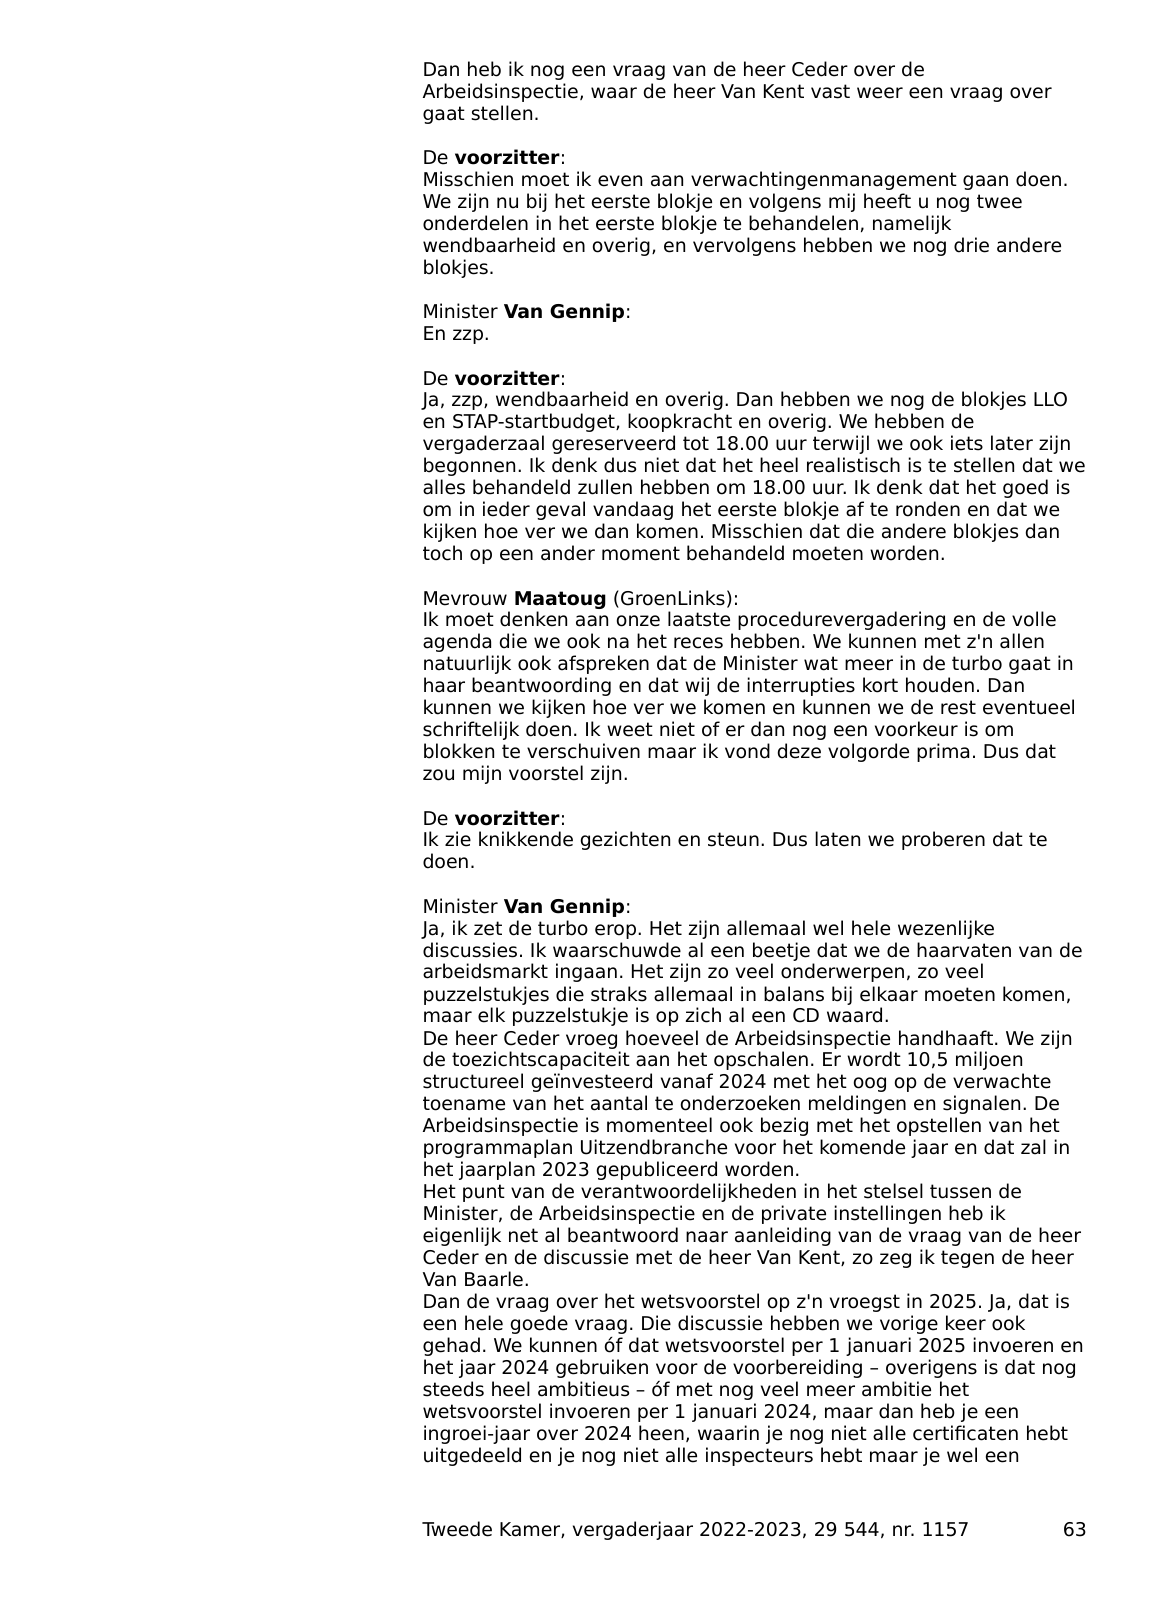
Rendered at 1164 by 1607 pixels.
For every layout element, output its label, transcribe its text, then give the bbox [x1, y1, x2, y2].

text En zzp. [422, 323, 1087, 345]
text De voorzitter: [422, 807, 1087, 829]
text Minister Van Gennip: [422, 301, 1087, 323]
text Mevrouw Maatoug (GroenLinks): [422, 587, 1087, 609]
text Ja, zzp, wendbaarheid en overig. Dan hebben we nog de blokjes LLO en STAP-startbudget, koopkracht en overig. We hebben de vergaderzaal gereserveerd tot 18.00 uur terwijl we ook iets later zijn begonnen. Ik denk dus niet dat het heel realistisch is te stellen dat we alles behandeld zullen hebben om 18.00 uur. Ik denk dat het goed is om in ieder geval vandaag het eerste blokje af te ronden en dat we kijken hoe ver we dan komen. Misschien dat die andere blokjes dan toch op een ander moment behandeld moeten worden. [422, 389, 1087, 565]
text Het punt van de verantwoordelijkheden in het stelsel tussen de Minister, de Arbeidsinspectie en de private instellingen heb ik eigenlijk net al beantwoord naar aanleiding van de vraag van de heer Ceder en de discussie met de heer Van Kent, zo zeg ik tegen de heer Van Baarle. [422, 1181, 1087, 1291]
text De voorzitter: [422, 367, 1087, 389]
text Minister Van Gennip: [422, 896, 1087, 917]
text Ja, ik zet de turbo erop. Het zijn allemaal wel hele wezenlijke discussies. Ik waarschuwde al een beetje dat we de haarvaten van de arbeidsmarkt ingaan. Het zijn zo veel onderwerpen, zo veel puzzelstukjes die straks allemaal in balans bij elkaar moeten komen, maar elk puzzelstukje is op zich al een CD waard. [422, 917, 1087, 1027]
text Misschien moet ik even aan verwachtingenmanagement gaan doen. We zijn nu bij het eerste blokje en volgens mij heeft u nog twee onderdelen in het eerste blokje te behandelen, namelijk wendbaarheid en overig, en vervolgens hebben we nog drie andere blokjes. [422, 169, 1087, 279]
text De voorzitter: [422, 147, 1087, 169]
text Ik zie knikkende gezichten en steun. Dus laten we proberen dat te doen. [422, 829, 1087, 873]
text Ik moet denken aan onze laatste procedurevergadering en de volle agenda die we ook na het reces hebben. We kunnen met z'n allen natuurlijk ook afspreken dat de Minister wat meer in de turbo gaat in haar beantwoording en dat wij de interrupties kort houden. Dan kunnen we kijken hoe ver we komen en kunnen we de rest eventueel schriftelijk doen. Ik weet niet of er dan nog een voorkeur is om blokken te verschuiven maar ik vond deze volgorde prima. Dus dat zou mijn voorstel zijn. [422, 609, 1087, 785]
text Dan de vraag over het wetsvoorstel op z'n vroegst in 2025. Ja, dat is een hele goede vraag. Die discussie hebben we vorige keer ook gehad. We kunnen óf dat wetsvoorstel per 1 januari 2025 invoeren en het jaar 2024 gebruiken voor de voorbereiding – overigens is dat nog steeds heel ambitieus – óf met nog veel meer ambitie het wetsvoorstel invoeren per 1 januari 2024, maar dan heb je een ingroei-jaar over 2024 heen, waarin je nog niet alle certificaten hebt uitgedeeld en je nog niet alle inspecteurs hebt maar je wel een [422, 1291, 1087, 1467]
text De heer Ceder vroeg hoeveel de Arbeidsinspectie handhaaft. We zijn de toezichtscapaciteit aan het opschalen. Er wordt 10,5 miljoen structureel geïnvesteerd vanaf 2024 met het oog op de verwachte toename van het aantal te onderzoeken meldingen en signalen. De Arbeidsinspectie is momenteel ook bezig met het opstellen van het programmaplan Uitzendbranche voor het komende jaar en dat zal in het jaarplan 2023 gepubliceerd worden. [422, 1027, 1087, 1181]
text Dan heb ik nog een vraag van de heer Ceder over de Arbeidsinspectie, waar de heer Van Kent vast weer een vraag over gaat stellen. [422, 59, 1087, 125]
